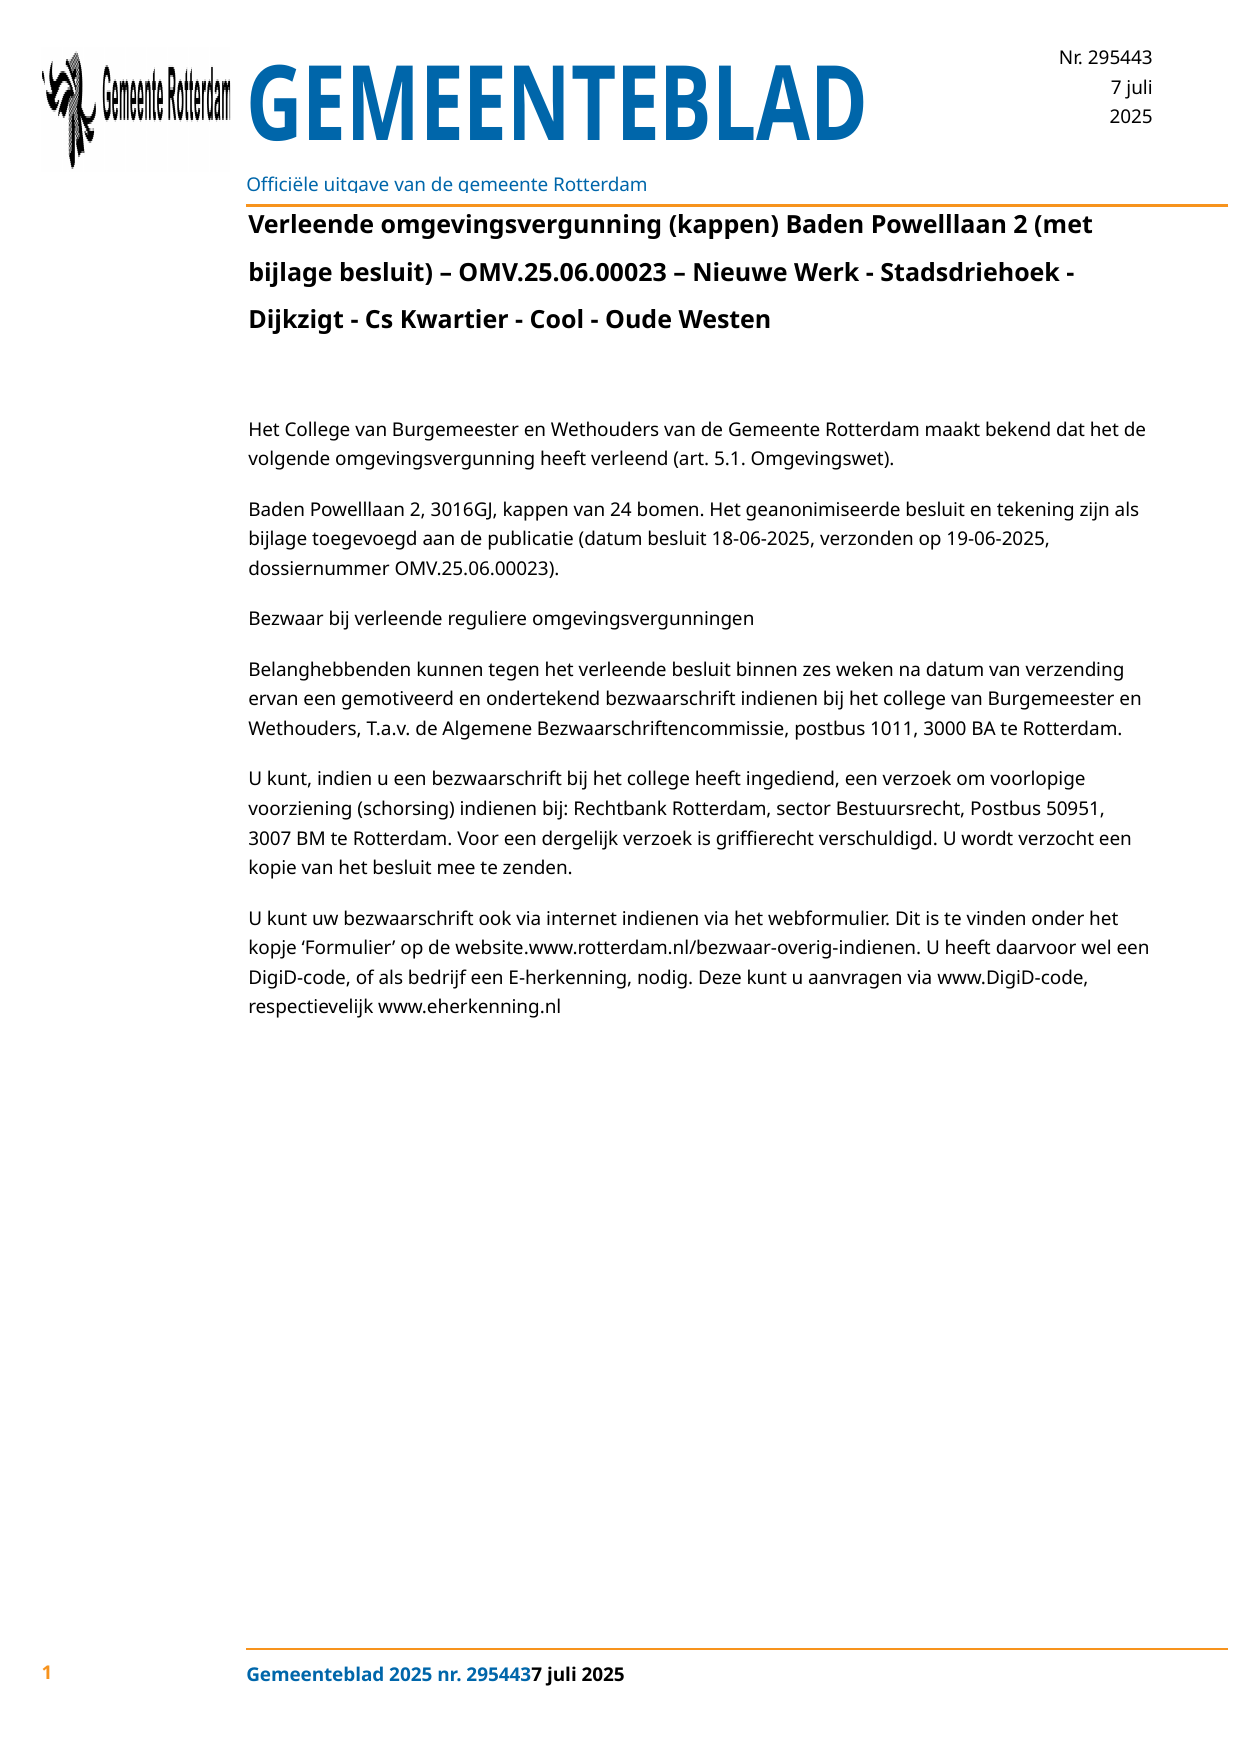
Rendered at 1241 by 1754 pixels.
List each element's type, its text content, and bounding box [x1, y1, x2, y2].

text U kunt uw bezwaarschrift ook via internet indienen via het webformulier. Dit is te vinden onder het kopje ‘Formulier’ op de website.www.rotterdam.nl/bezwaar-overig-indienen. U heeft daarvoor wel een DigiD-code, of als bedrijf een E-herkenning, nodig. Deze kunt u aanvragen via www.DigiD-code, respectievelijk www.eherkenning.nl [248, 905, 1152, 1019]
text Verleende omgevingsvergunning (kappen) Baden Powelllaan 2 (met bijlage besluit) – OMV.25.06.00023 – Nieuwe Werk - Stadsdriehoek - Dijkzigt - Cs Kwartier - Cool - Oude Westen [248, 207, 1152, 336]
text U kunt, indien u een bezwaarschrift bij het college heeft ingediend, een verzoek om voorlopige voorziening (schorsing) indienen bij: Rechtbank Rotterdam, sector Bestuursrecht, Postbus 50951, 3007 BM te Rotterdam. Voor een dergelijk verzoek is griffierecht verschuldigd. U wordt verzocht een kopie van het besluit mee te zenden. [248, 766, 1152, 880]
text Belanghebbenden kunnen tegen het verleende besluit binnen zes weken na datum van verzending ervan een gemotiveerd en ondertekend bezwaarschrift indienen bij het college van Burgemeester en Wethouders, T.a.v. de Algemene Bezwaarschriftencommissie, postbus 1011, 3000 BA te Rotterdam. [248, 656, 1152, 741]
text Baden Powelllaan 2, 3016GJ, kappen van 24 bomen. Het geanonimiseerde besluit en tekening zijn als bijlage toegevoegd aan de publicatie (datum besluit 18-06-2025, verzonden op 19-06-2025, dossiernummer OMV.25.06.00023). [248, 496, 1152, 581]
picture [41, 47, 231, 172]
text Bezwaar bij verleende reguliere omgevingsvergunningen [248, 606, 1152, 631]
text Het College van Burgemeester en Wethouders van de Gemeente Rotterdam maakt bekend dat het de volgende omgevingsvergunning heeft verleend (art. 5.1. Omgevingswet). [248, 416, 1152, 471]
